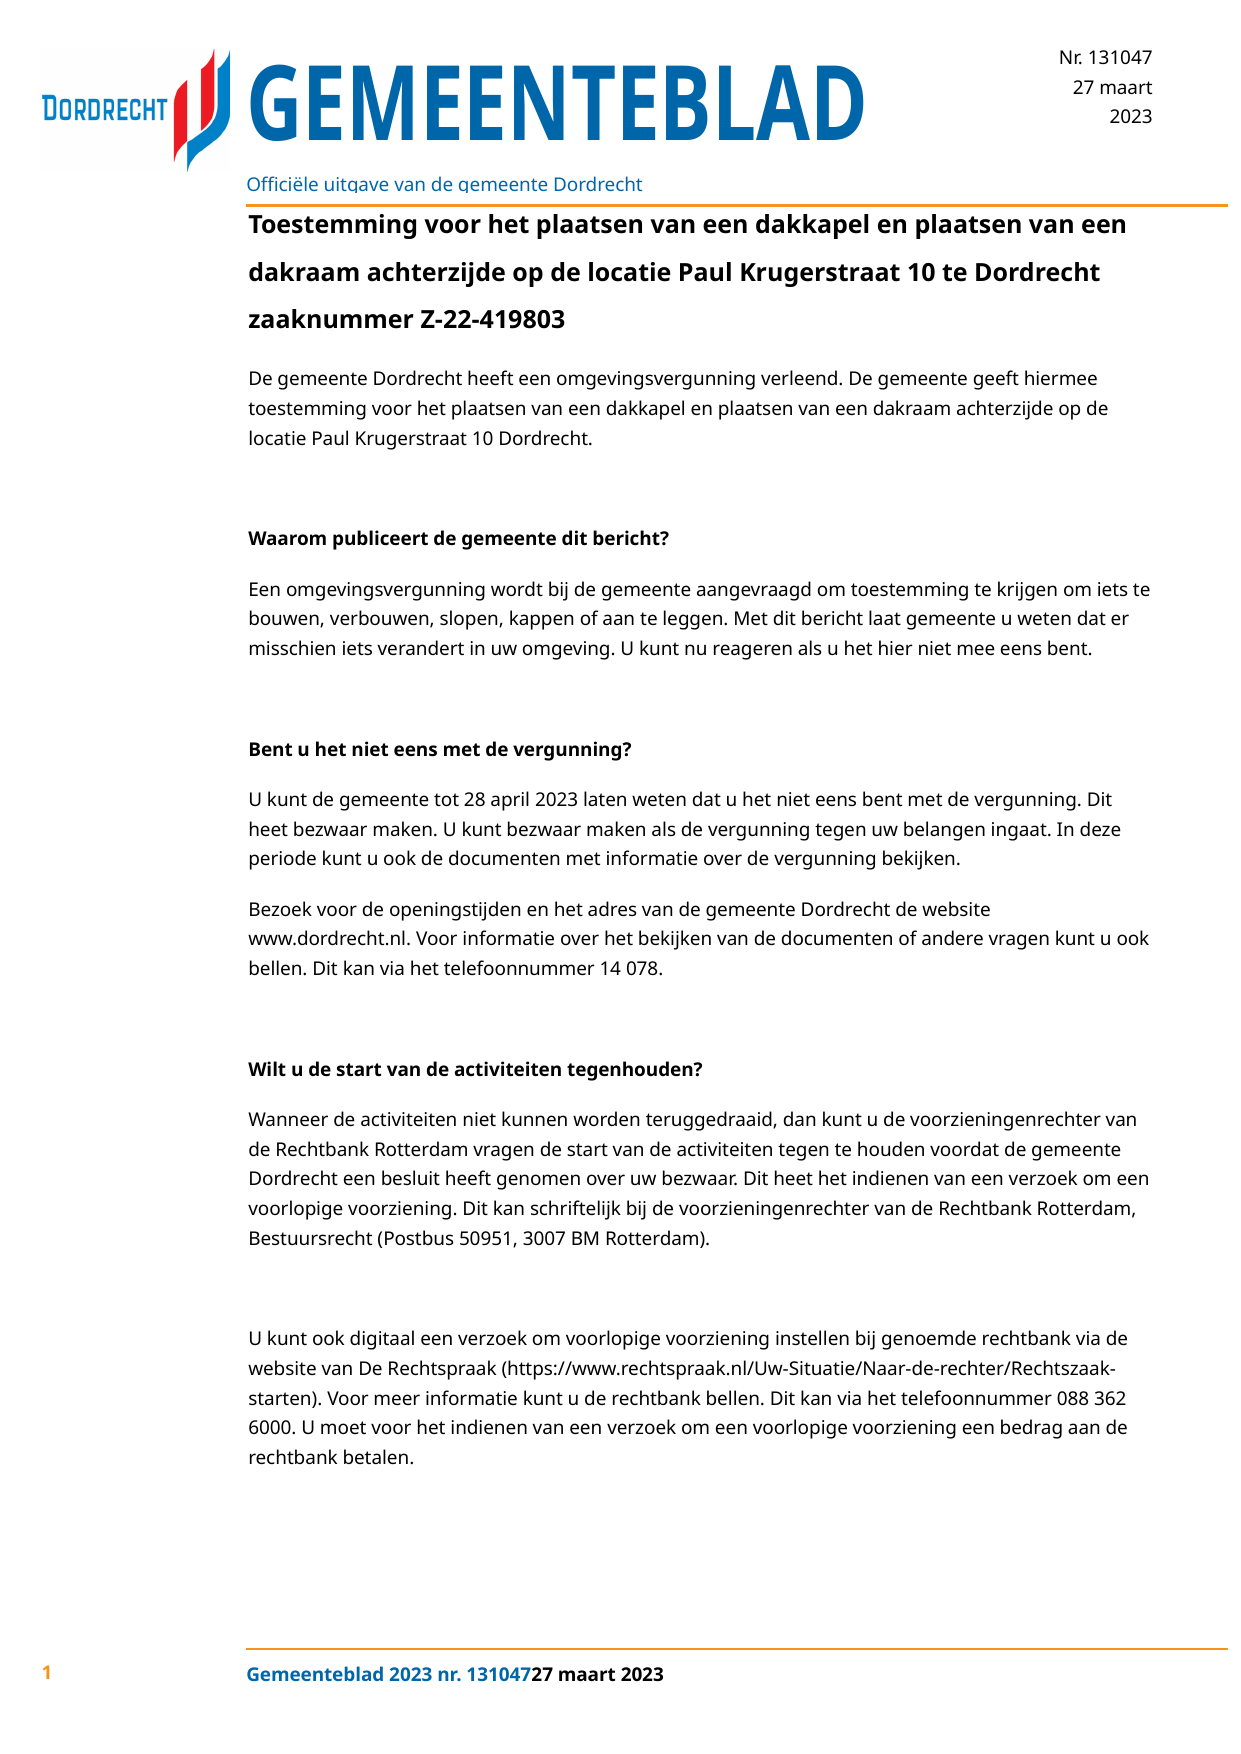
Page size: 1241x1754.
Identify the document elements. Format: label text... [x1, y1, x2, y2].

picture [41, 47, 231, 172]
text U kunt ook digitaal een verzoek om voorlopige voorziening instellen bij genoemde rechtbank via de website van De Rechtspraak (https://www.rechtspraak.nl/Uw-Situatie/Naar-de-rechter/Rechtszaak-starten). Voor meer informatie kunt u de rechtbank bellen. Dit kan via het telefoonnummer 088 362 6000. U moet voor het indienen van een verzoek om een voorlopige voorziening een bedrag aan de rechtbank betalen. [248, 1326, 1152, 1469]
text Bent u het niet eens met de vergunning? [248, 736, 1152, 762]
text Waarom publiceert de gemeente dit bericht? [248, 526, 1152, 551]
text Wilt u de start van de activiteiten tegenhouden? [248, 1056, 1152, 1082]
text U kunt de gemeente tot 28 april 2023 laten weten dat u het niet eens bent met de vergunning. Dit heet bezwaar maken. U kunt bezwaar maken als de vergunning tegen uw belangen ingaat. In deze periode kunt u ook de documenten met informatie over de vergunning bekijken. [248, 786, 1152, 871]
text Toestemming voor het plaatsen van een dakkapel en plaatsen van een dakraam achterzijde op de locatie Paul Krugerstraat 10 te Dordrecht zaaknummer Z-22-419803 [248, 207, 1152, 336]
text De gemeente Dordrecht heeft een omgevingsvergunning verleend. De gemeente geeft hiermee toestemming voor het plaatsen van een dakkapel en plaatsen van een dakraam achterzijde op de locatie Paul Krugerstraat 10 Dordrecht. [248, 366, 1152, 450]
text Wanneer de activiteiten niet kunnen worden teruggedraaid, dan kunt u de voorzieningenrechter van de Rechtbank Rotterdam vragen de start van de activiteiten tegen te houden voordat de gemeente Dordrecht een besluit heeft genomen over uw bezwaar. Dit heet het indienen van een verzoek om een voorlopige voorziening. Dit kan schriftelijk bij de voorzieningenrechter van de Rechtbank Rotterdam, Bestuursrecht (Postbus 50951, 3007 BM Rotterdam). [248, 1106, 1152, 1250]
text Bezoek voor de openingstijden en het adres van de gemeente Dordrecht de website www.dordrecht.nl. Voor informatie over het bekijken van de documenten of andere vragen kunt u ook bellen. Dit kan via het telefoonnummer 14 078. [248, 896, 1152, 981]
text Een omgevingsvergunning wordt bij de gemeente aangevraagd om toestemming te krijgen om iets te bouwen, verbouwen, slopen, kappen of aan te leggen. Met dit bericht laat gemeente u weten dat er misschien iets verandert in uw omgeving. U kunt nu reageren als u het hier niet mee eens bent. [248, 576, 1152, 661]
